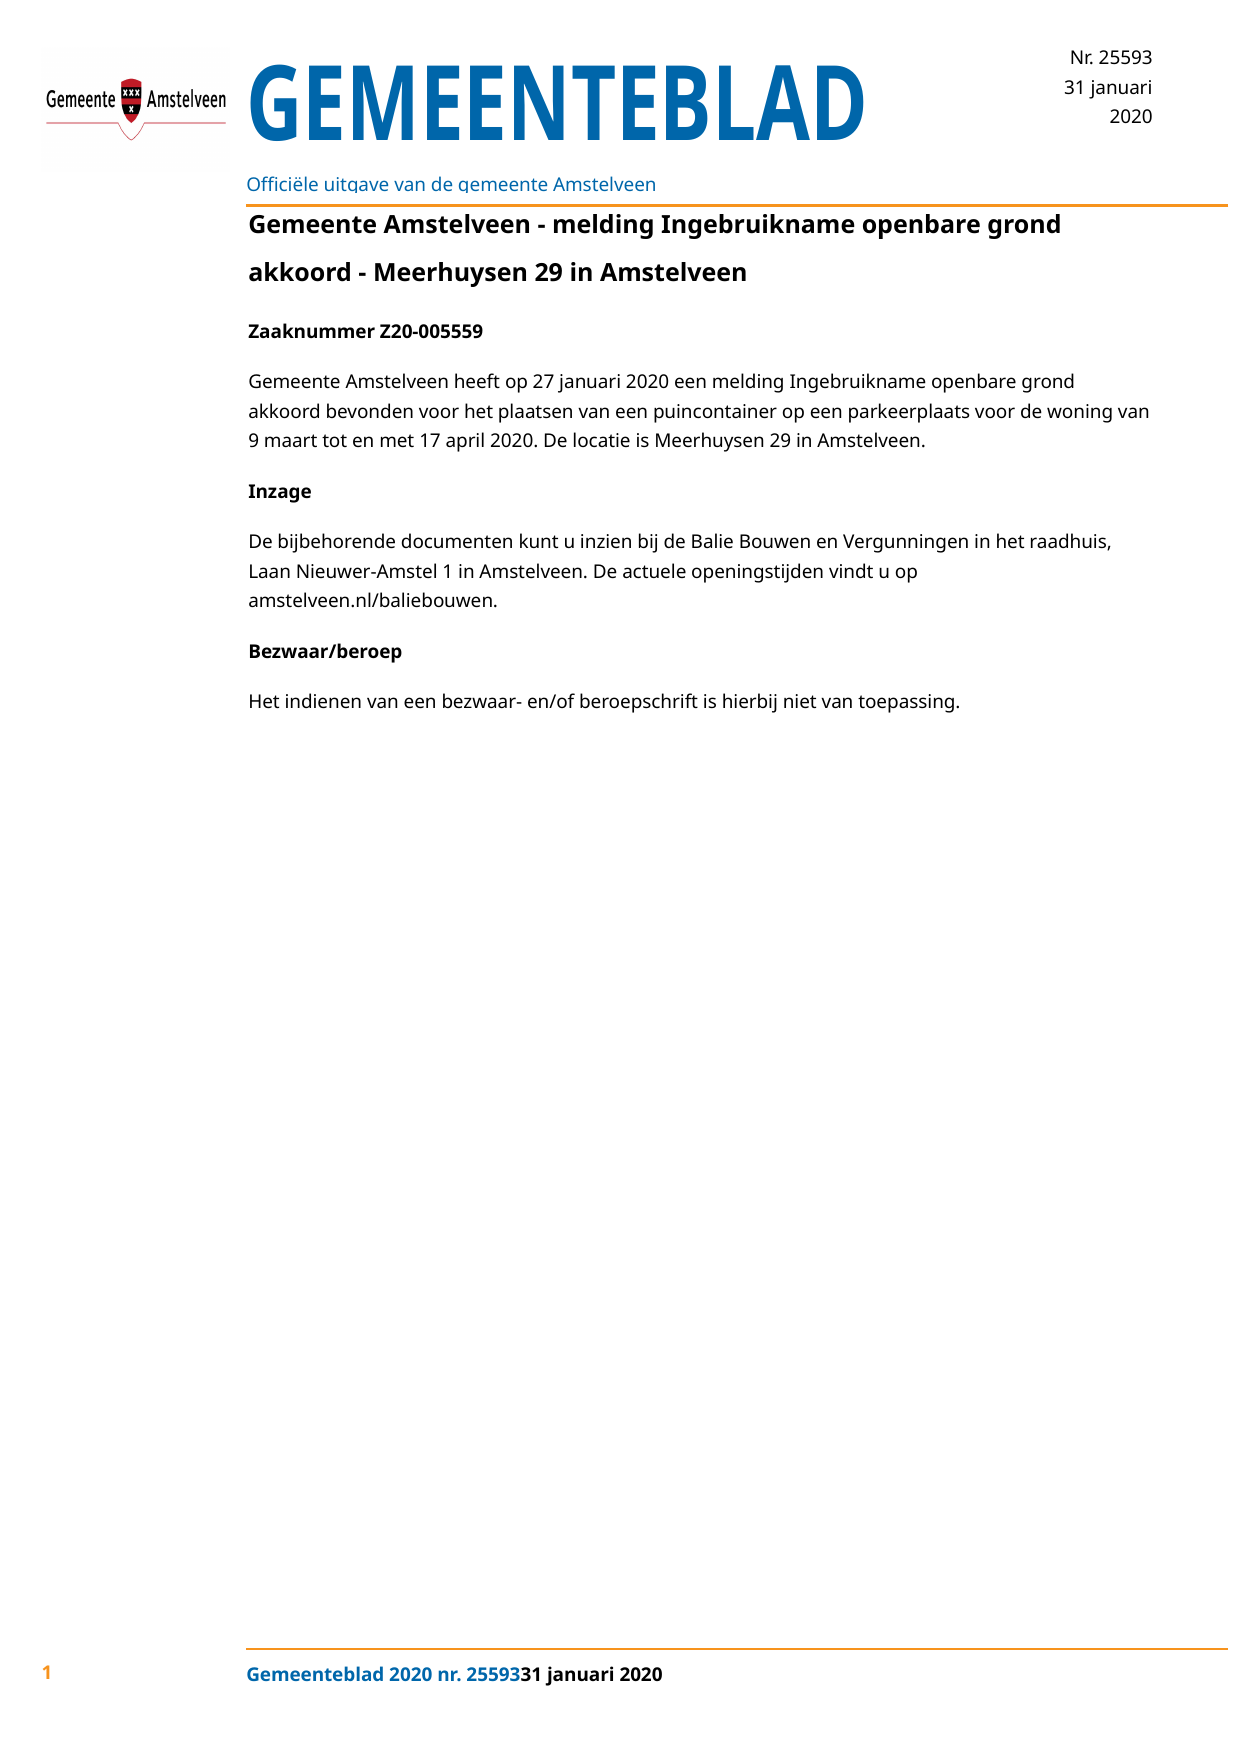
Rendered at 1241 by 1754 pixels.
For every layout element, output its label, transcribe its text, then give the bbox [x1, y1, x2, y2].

text Inzage [248, 478, 1152, 504]
text Bezwaar/beroep [248, 638, 1152, 664]
text Gemeente Amstelveen - melding Ingebruikname openbare grond akkoord - Meerhuysen 29 in Amstelveen [248, 207, 1152, 288]
text Het indienen van een bezwaar- en/of beroepschrift is hierbij niet van toepassing. [248, 688, 1152, 714]
picture [41, 47, 231, 172]
text Zaaknummer Z20-005559 [248, 318, 1152, 344]
text Gemeente Amstelveen heeft op 27 januari 2020 een melding Ingebruikname openbare grond akkoord bevonden voor het plaatsen van een puincontainer op een parkeerplaats voor de woning van 9 maart tot en met 17 april 2020. De locatie is Meerhuysen 29 in Amstelveen. [248, 368, 1152, 453]
text De bijbehorende documenten kunt u inzien bij de Balie Bouwen en Vergunningen in het raadhuis, Laan Nieuwer-Amstel 1 in Amstelveen. De actuele openingstijden vindt u op amstelveen.nl/baliebouwen. [248, 528, 1152, 613]
